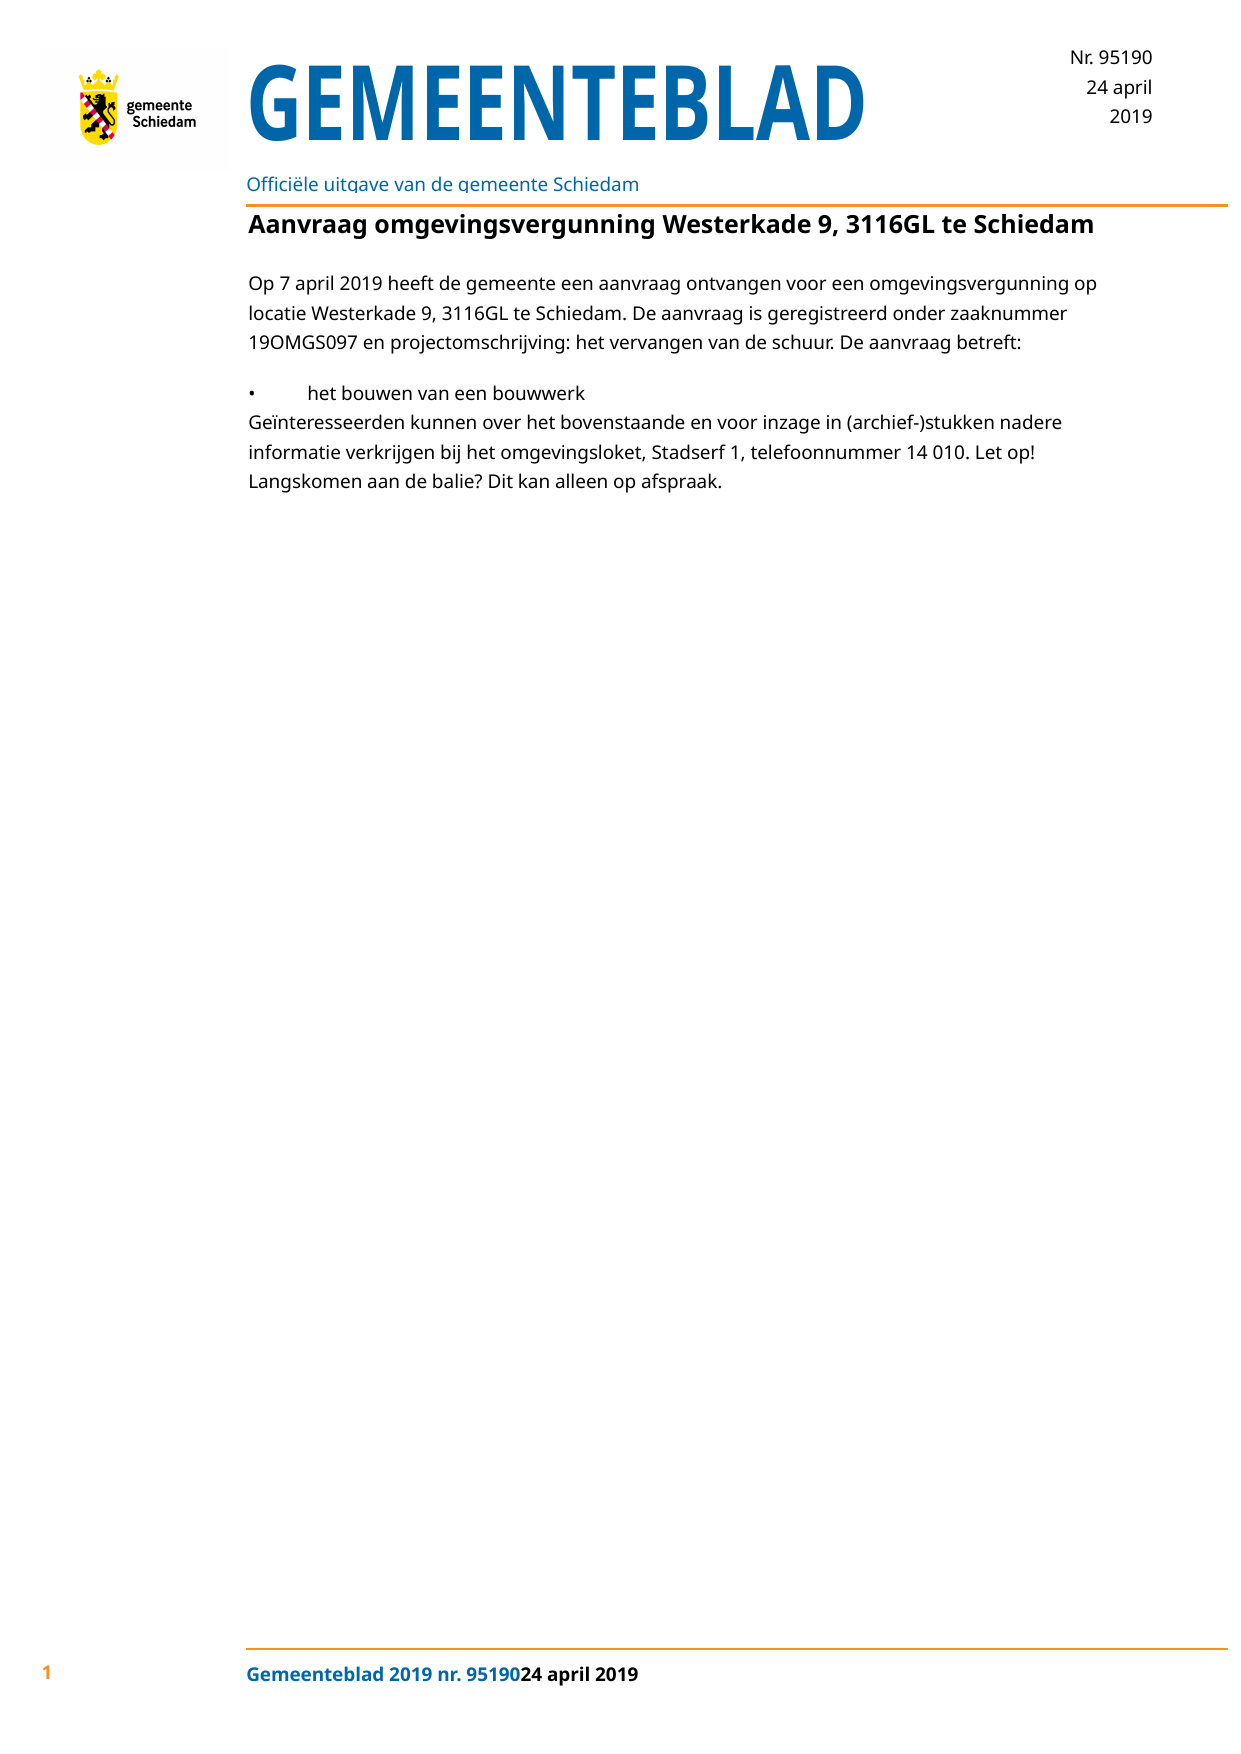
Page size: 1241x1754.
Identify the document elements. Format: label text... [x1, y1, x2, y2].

text Op 7 april 2019 heeft de gemeente een aanvraag ontvangen voor een omgevingsvergunning op locatie Westerkade 9, 3116GL te Schiedam. De aanvraag is geregistreerd onder zaaknummer 19OMGS097 en projectomschrijving: het vervangen van de schuur. De aanvraag betreft: [248, 270, 1152, 355]
list het bouwen van een bouwwerk [248, 380, 1152, 406]
picture [41, 47, 231, 172]
text Aanvraag omgevingsvergunning Westerkade 9, 3116GL te Schiedam [248, 207, 1152, 241]
text Geïnteresseerden kunnen over het bovenstaande en voor inzage in (archief-)stukken nadere informatie verkrijgen bij het omgevingsloket, Stadserf 1, telefoonnummer 14 010. Let op! Langskomen aan de balie? Dit kan alleen op afspraak. [248, 409, 1152, 494]
